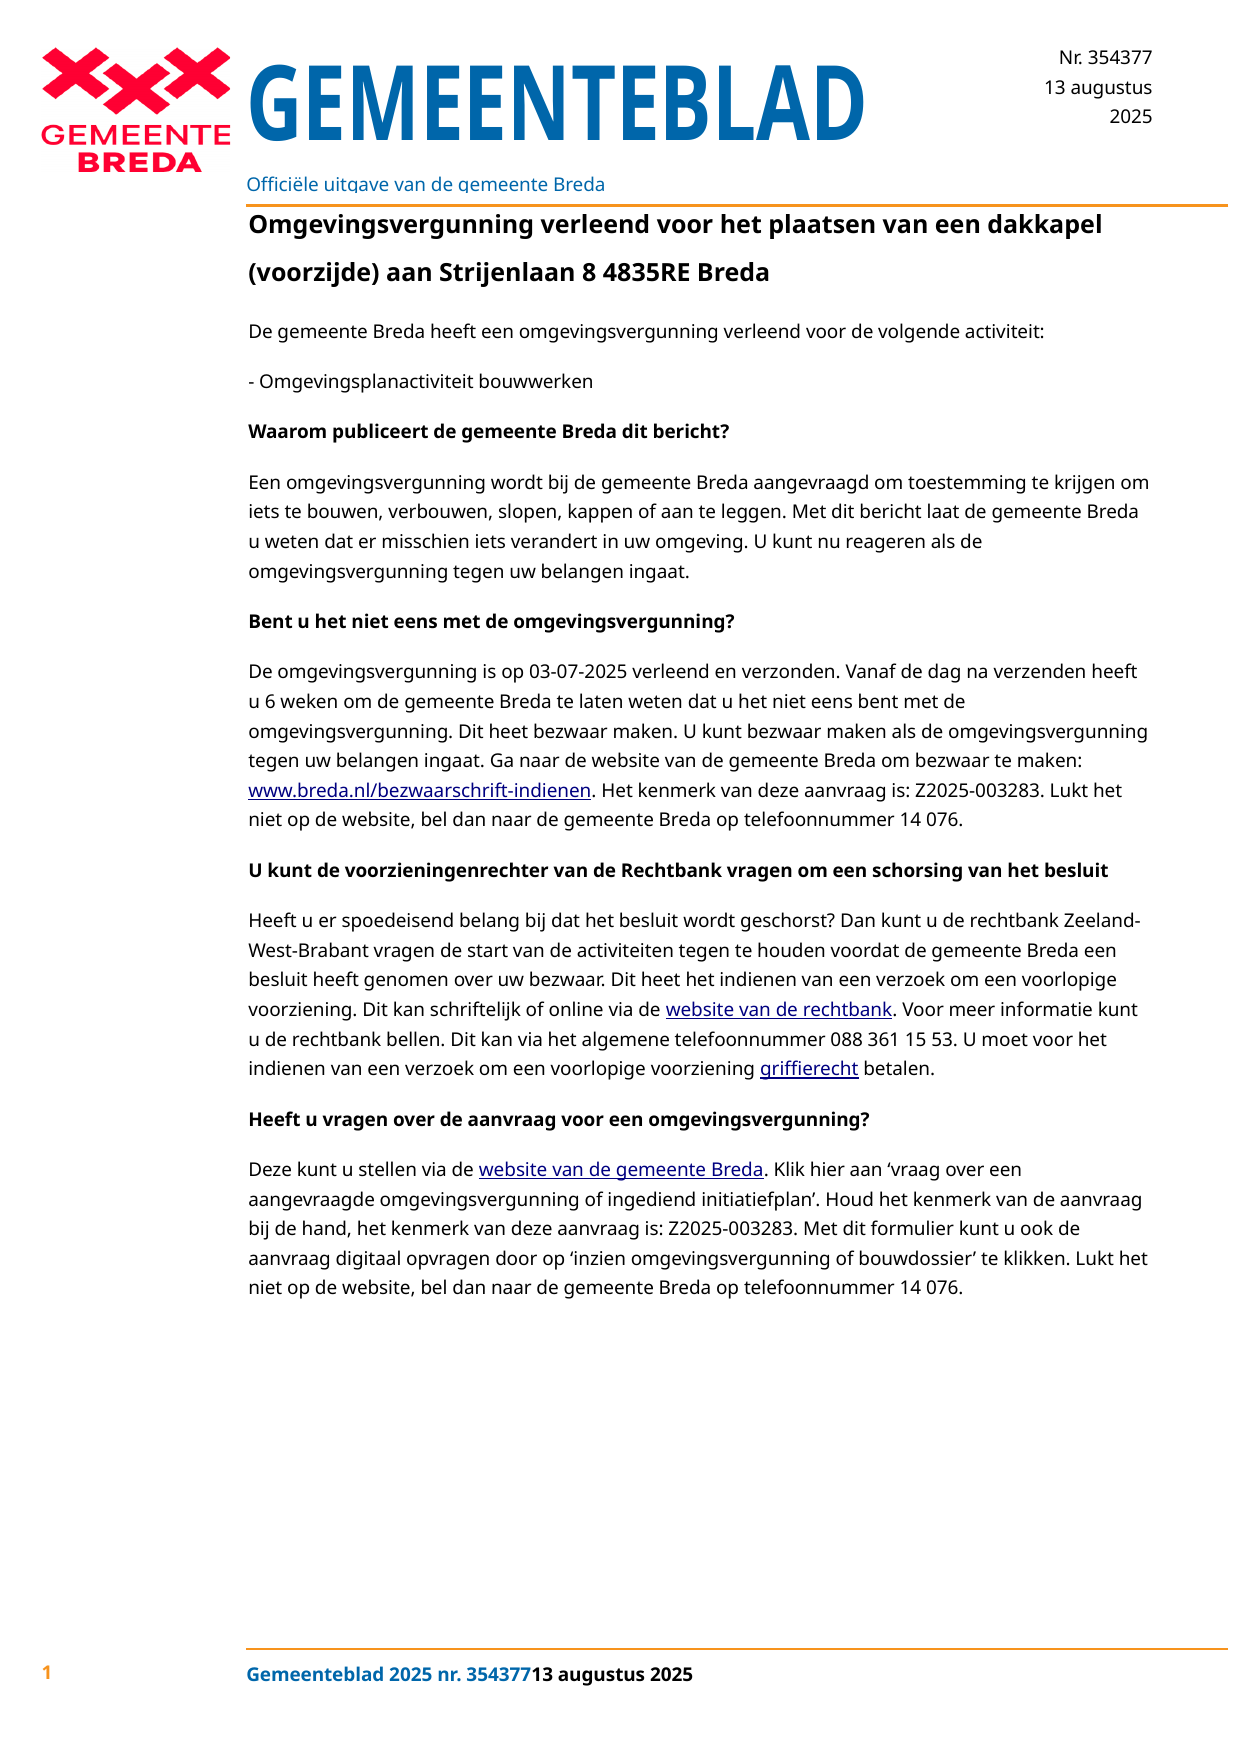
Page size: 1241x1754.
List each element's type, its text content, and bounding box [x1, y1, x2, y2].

text Heeft u er spoedeisend belang bij dat het besluit wordt geschorst? Dan kunt u de rechtbank Zeeland-West-Brabant vragen de start van de activiteiten tegen te houden voordat de gemeente Breda een besluit heeft genomen over uw bezwaar. Dit heet het indienen van een verzoek om een voorlopige voorziening. Dit kan schriftelijk of online via de website van de rechtbank. Voor meer informatie kunt u de rechtbank bellen. Dit kan via het algemene telefoonnummer 088 361 15 53. U moet voor het indienen van een verzoek om een voorlopige voorziening griffierecht betalen. [248, 907, 1152, 1081]
text Bent u het niet eens met de omgevingsvergunning? [248, 608, 1152, 634]
text Een omgevingsvergunning wordt bij de gemeente Breda aangevraagd om toestemming te krijgen om iets te bouwen, verbouwen, slopen, kappen of aan te leggen. Met dit bericht laat de gemeente Breda u weten dat er misschien iets verandert in uw omgeving. U kunt nu reageren als de omgevingsvergunning tegen uw belangen ingaat. [248, 469, 1152, 584]
picture [41, 47, 231, 172]
text U kunt de voorzieningenrechter van de Rechtbank vragen om een schorsing van het besluit [248, 857, 1152, 883]
text De gemeente Breda heeft een omgevingsvergunning verleend voor de volgende activiteit: [248, 318, 1152, 344]
text Waarom publiceert de gemeente Breda dit bericht? [248, 419, 1152, 444]
text - Omgevingsplanactiviteit bouwwerken [248, 368, 1152, 394]
text De omgevingsvergunning is op 03-07-2025 verleend en verzonden. Vanaf de dag na verzenden heeft u 6 weken om de gemeente Breda te laten weten dat u het niet eens bent met de omgevingsvergunning. Dit heet bezwaar maken. U kunt bezwaar maken als de omgevingsvergunning tegen uw belangen ingaat. Ga naar de website van de gemeente Breda om bezwaar te maken: www.breda.nl/bezwaarschrift-indienen. Het kenmerk van deze aanvraag is: Z2025-003283. Lukt het niet op de website, bel dan naar de gemeente Breda op telefoonnummer 14 076. [248, 659, 1152, 832]
text Deze kunt u stellen via de website van de gemeente Breda. Klik hier aan ‘vraag over een aangevraagde omgevingsvergunning of ingediend initiatiefplan’. Houd het kenmerk van de aanvraag bij de hand, het kenmerk van deze aanvraag is: Z2025-003283. Met dit formulier kunt u ook de aanvraag digitaal opvragen door op ‘inzien omgevingsvergunning of bouwdossier’ te klikken. Lukt het niet op de website, bel dan naar de gemeente Breda op telefoonnummer 14 076. [248, 1156, 1152, 1300]
text Heeft u vragen over de aanvraag voor een omgevingsvergunning? [248, 1106, 1152, 1132]
text Omgevingsvergunning verleend voor het plaatsen van een dakkapel (voorzijde) aan Strijenlaan 8 4835RE Breda [248, 207, 1152, 288]
